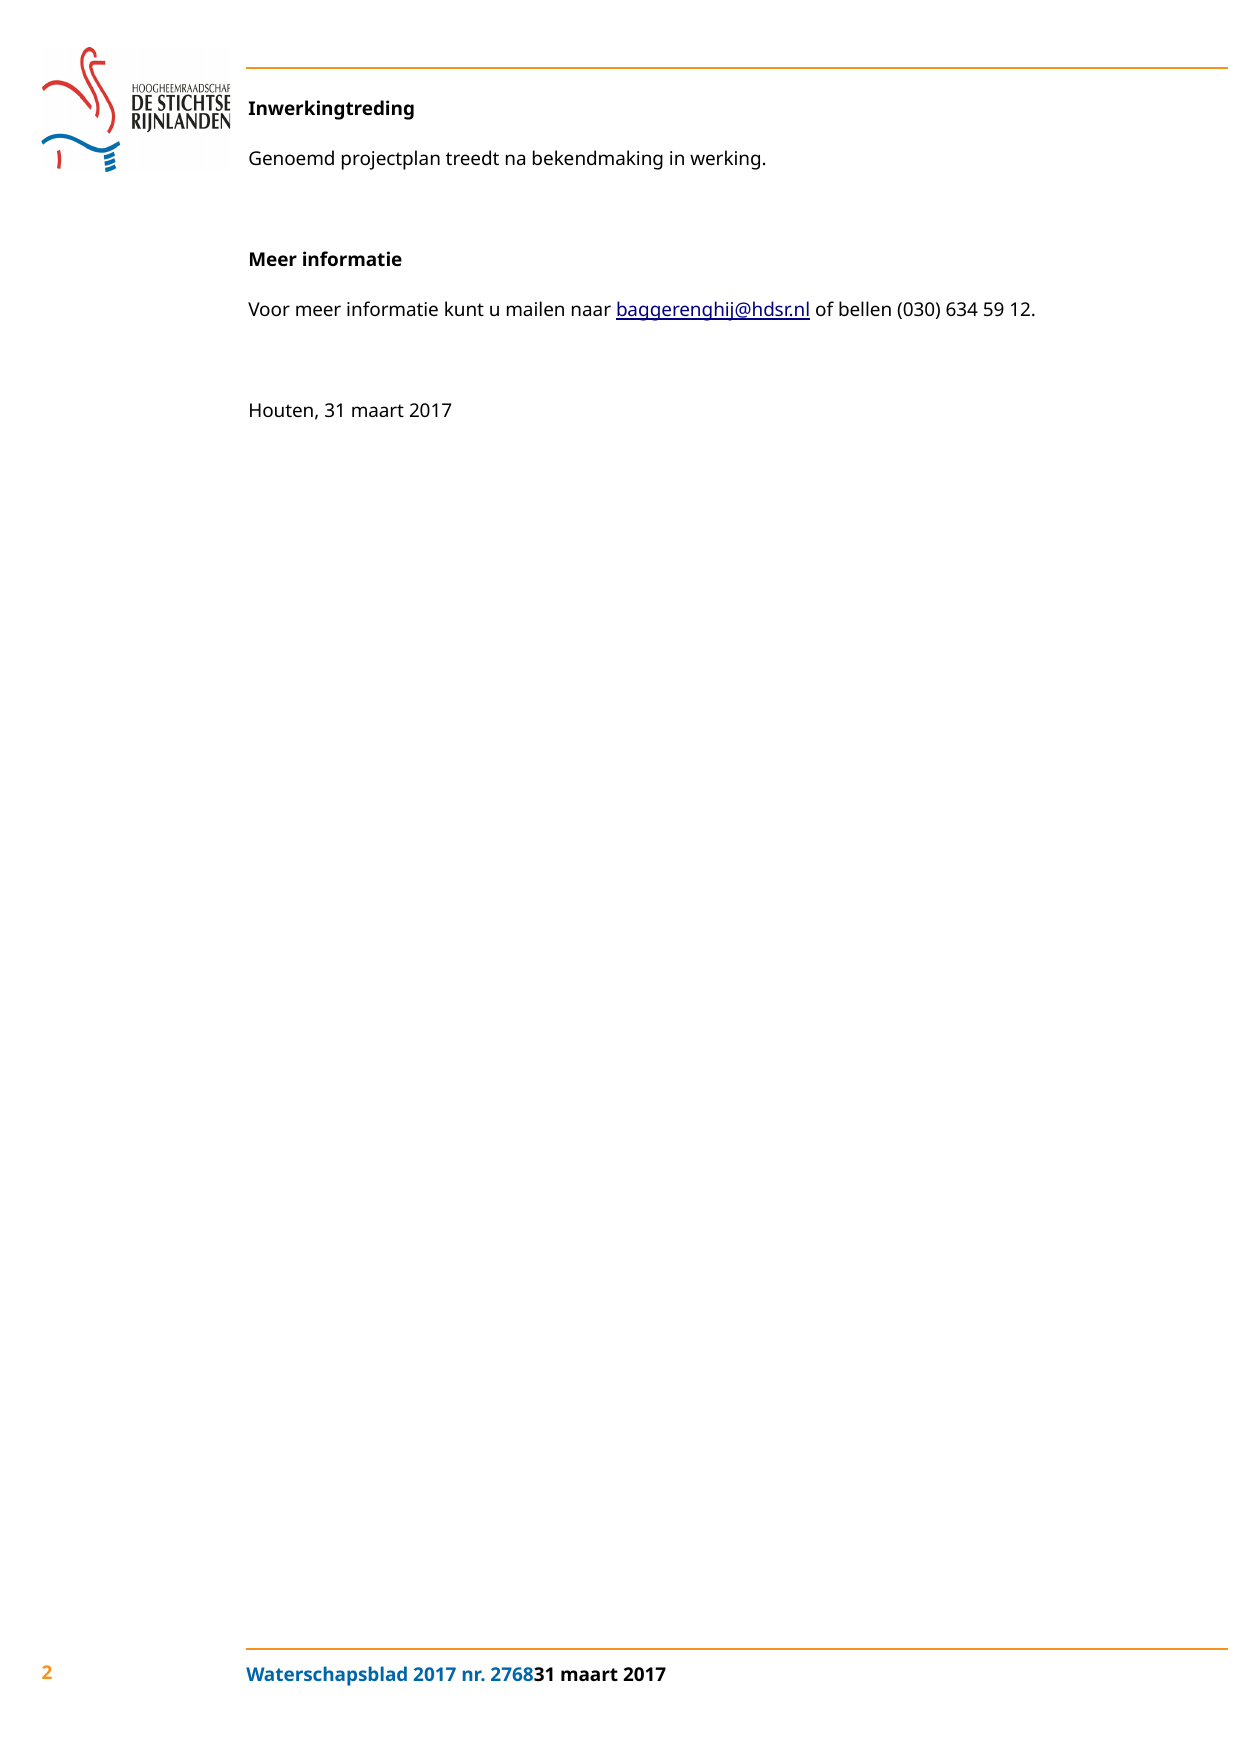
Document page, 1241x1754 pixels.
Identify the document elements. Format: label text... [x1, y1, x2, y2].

text Genoemd projectplan treedt na bekendmaking in werking. [248, 145, 1152, 171]
text Voor meer informatie kunt u mailen naar baggerenghij@hdsr.nl of bellen (030) 634 59 12. [248, 296, 1152, 322]
text Houten, 31 maart 2017 [248, 397, 1152, 423]
picture [41, 47, 231, 172]
text Meer informatie [248, 246, 1152, 272]
text Inwerkingtreding [248, 95, 1152, 121]
